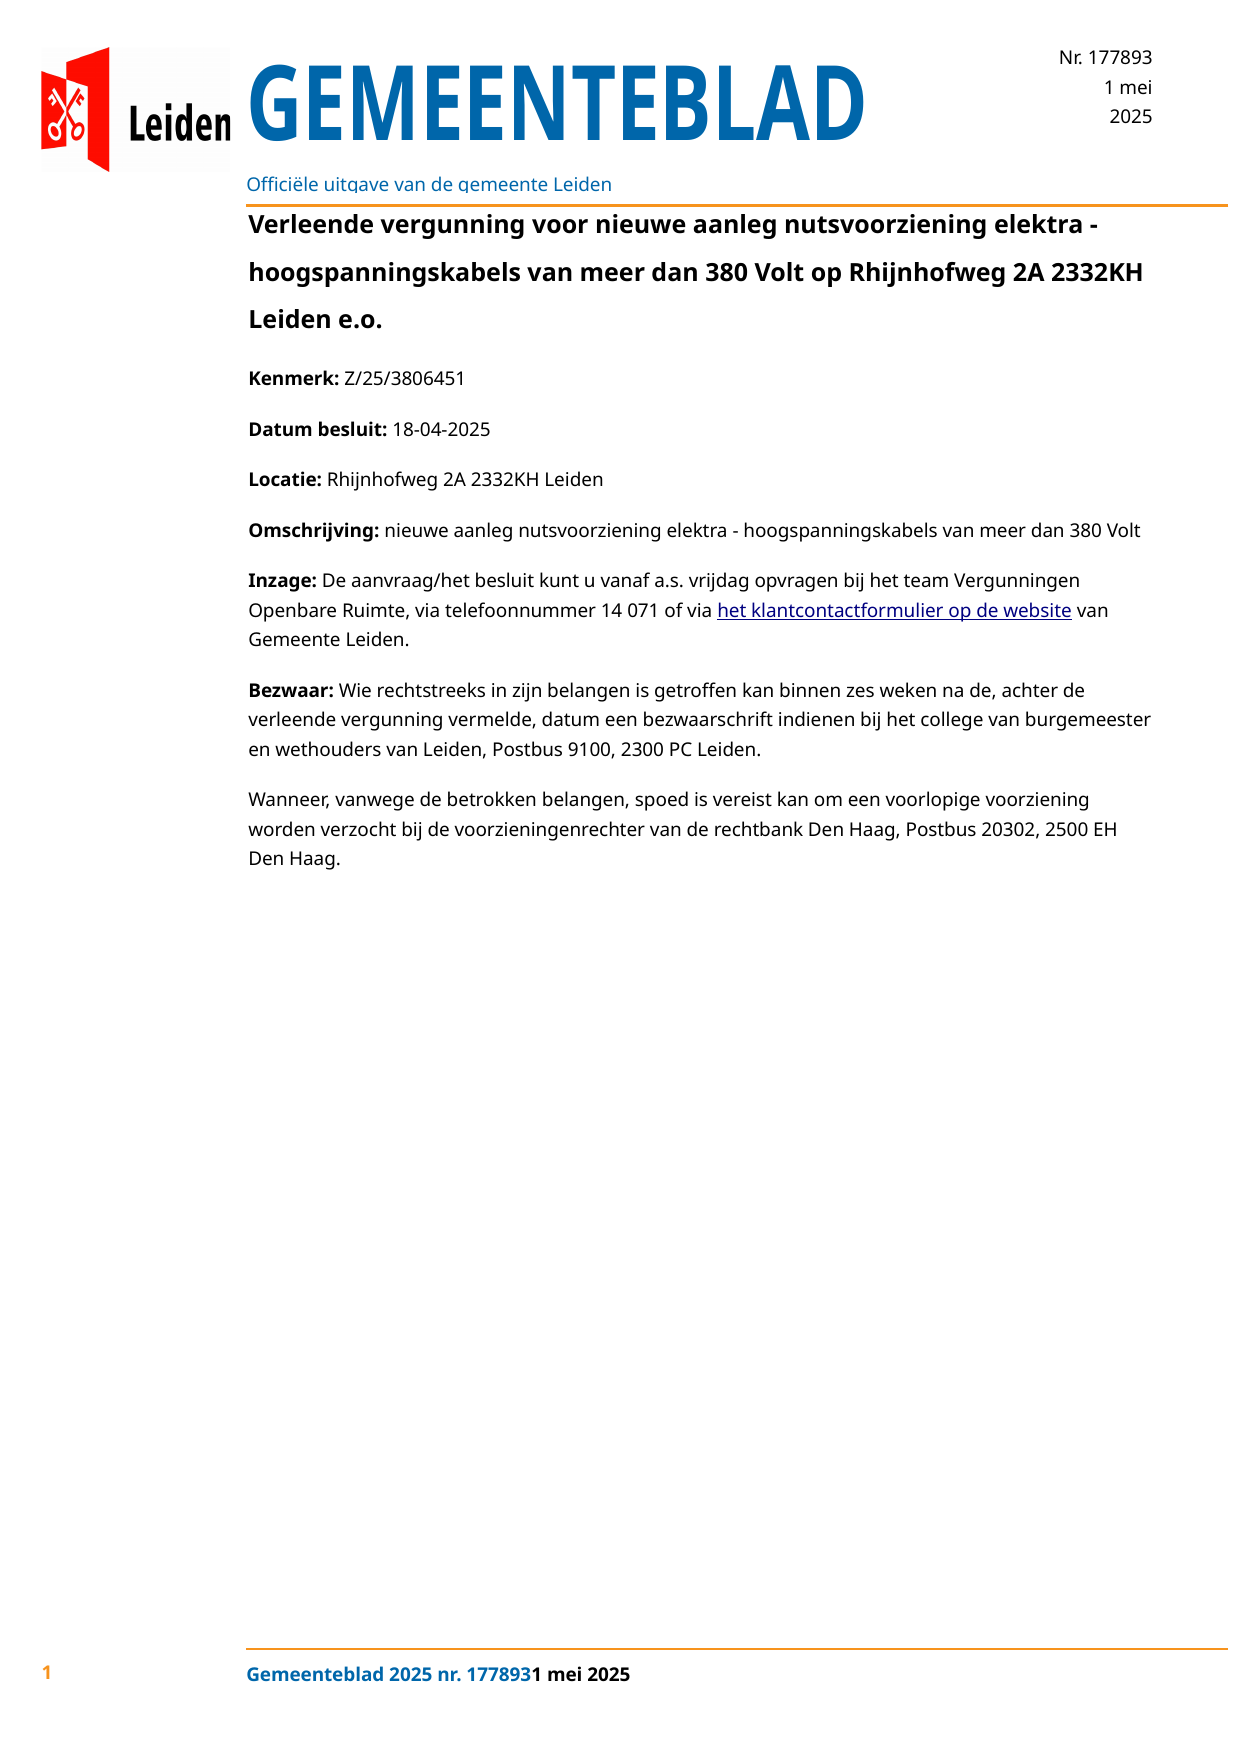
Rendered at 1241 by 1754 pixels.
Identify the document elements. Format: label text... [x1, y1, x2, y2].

text Omschrijving: nieuwe aanleg nutsvoorziening elektra - hoogspanningskabels van meer dan 380 Volt [248, 517, 1152, 542]
picture [41, 47, 231, 172]
text Kenmerk: Z/25/3806451 [248, 366, 1152, 391]
text Wanneer, vanwege de betrokken belangen, spoed is vereist kan om een voorlopige voorziening worden verzocht bij de voorzieningenrechter van de rechtbank Den Haag, Postbus 20302, 2500 EH Den Haag. [248, 786, 1152, 871]
text Inzage: De aanvraag/het besluit kunt u vanaf a.s. vrijdag opvragen bij het team Vergunningen Openbare Ruimte, via telefoonnummer 14 071 of via het klantcontactformulier op de website van Gemeente Leiden. [248, 567, 1152, 652]
text Datum besluit: 18-04-2025 [248, 416, 1152, 442]
text Locatie: Rhijnhofweg 2A 2332KH Leiden [248, 466, 1152, 492]
text Verleende vergunning voor nieuwe aanleg nutsvoorziening elektra - hoogspanningskabels van meer dan 380 Volt op Rhijnhofweg 2A 2332KH Leiden e.o. [248, 207, 1152, 336]
text Bezwaar: Wie rechtstreeks in zijn belangen is getroffen kan binnen zes weken na de, achter de verleende vergunning vermelde, datum een bezwaarschrift indienen bij het college van burgemeester en wethouders van Leiden, Postbus 9100, 2300 PC Leiden. [248, 677, 1152, 762]
